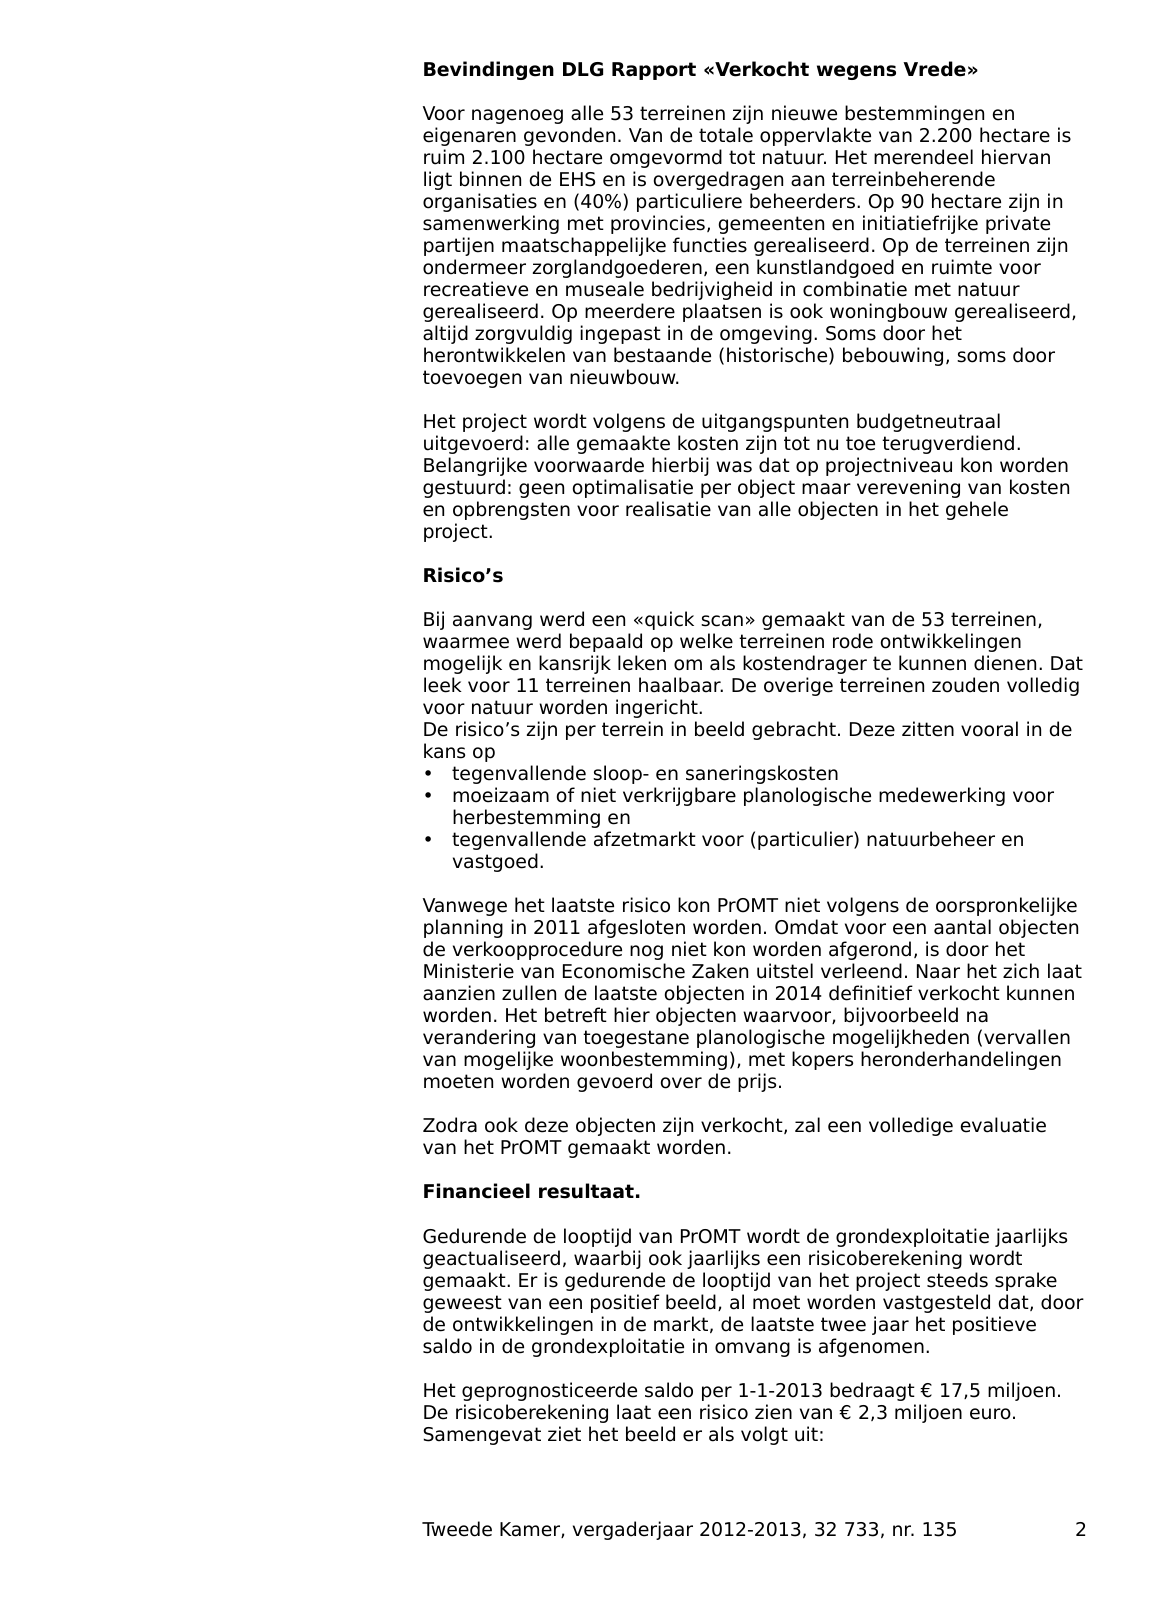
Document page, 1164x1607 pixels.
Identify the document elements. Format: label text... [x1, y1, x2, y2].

text Het geprognosticeerde saldo per 1-1-2013 bedraagt € 17,5 miljoen. De risicoberekening laat een risico zien van € 2,3 miljoen euro. Samengevat ziet het beeld er als volgt uit: [422, 1380, 1087, 1446]
text De risico’s zijn per terrein in beeld gebracht. Deze zitten vooral in de kans op [422, 719, 1087, 763]
subtitle Financieel resultaat. [422, 1181, 1087, 1203]
text Zodra ook deze objecten zijn verkocht, zal een volledige evaluatie van het PrOMT gemaakt worden. [422, 1115, 1087, 1159]
text Het project wordt volgens de uitgangspunten budgetneutraal uitgevoerd: alle gemaakte kosten zijn tot nu toe terugverdiend. Belangrijke voorwaarde hierbij was dat op projectniveau kon worden gestuurd: geen optimalisatie per object maar verevening van kosten en opbrengsten voor realisatie van alle objecten in het gehele project. [422, 411, 1087, 543]
subtitle Bevindingen DLG Rapport «Verkocht wegens Vrede» [422, 59, 1087, 81]
text • tegenvallende afzetmarkt voor (particulier) natuurbeheer en vastgoed. [422, 829, 1087, 873]
text Gedurende de looptijd van PrOMT wordt de grondexploitatie jaarlijks geactualiseerd, waarbij ook jaarlijks een risicoberekening wordt gemaakt. Er is gedurende de looptijd van het project steeds sprake geweest van een positief beeld, al moet worden vastgesteld dat, door de ontwikkelingen in de markt, de laatste twee jaar het positieve saldo in de grondexploitatie in omvang is afgenomen. [422, 1226, 1087, 1357]
subtitle Risico’s [422, 565, 1087, 587]
text Voor nagenoeg alle 53 terreinen zijn nieuwe bestemmingen en eigenaren gevonden. Van de totale oppervlakte van 2.200 hectare is ruim 2.100 hectare omgevormd tot natuur. Het merendeel hiervan ligt binnen de EHS en is overgedragen aan terreinbeherende organisaties en (40%) particuliere beheerders. Op 90 hectare zijn in samenwerking met provincies, gemeenten en initiatiefrijke private partijen maatschappelijke functies gerealiseerd. Op de terreinen zijn ondermeer zorglandgoederen, een kunstlandgoed en ruimte voor recreatieve en museale bedrijvigheid in combinatie met natuur gerealiseerd. Op meerdere plaatsen is ook woningbouw gerealiseerd, altijd zorgvuldig ingepast in de omgeving. Soms door het herontwikkelen van bestaande (historische) bebouwing, soms door toevoegen van nieuwbouw. [422, 103, 1087, 389]
text • tegenvallende sloop- en saneringskosten [422, 763, 1087, 785]
text Vanwege het laatste risico kon PrOMT niet volgens de oorspronkelijke planning in 2011 afgesloten worden. Omdat voor een aantal objecten de verkoopprocedure nog niet kon worden afgerond, is door het Ministerie van Economische Zaken uitstel verleend. Naar het zich laat aanzien zullen de laatste objecten in 2014 definitief verkocht kunnen worden. Het betreft hier objecten waarvoor, bijvoorbeeld na verandering van toegestane planologische mogelijkheden (vervallen van mogelijke woonbestemming), met kopers heronderhandelingen moeten worden gevoerd over de prijs. [422, 895, 1087, 1093]
text • moeizaam of niet verkrijgbare planologische medewerking voor herbestemming en [422, 785, 1087, 829]
text Bij aanvang werd een «quick scan» gemaakt van de 53 terreinen, waarmee werd bepaald op welke terreinen rode ontwikkelingen mogelijk en kansrijk leken om als kostendrager te kunnen dienen. Dat leek voor 11 terreinen haalbaar. De overige terreinen zouden volledig voor natuur worden ingericht. [422, 609, 1087, 719]
